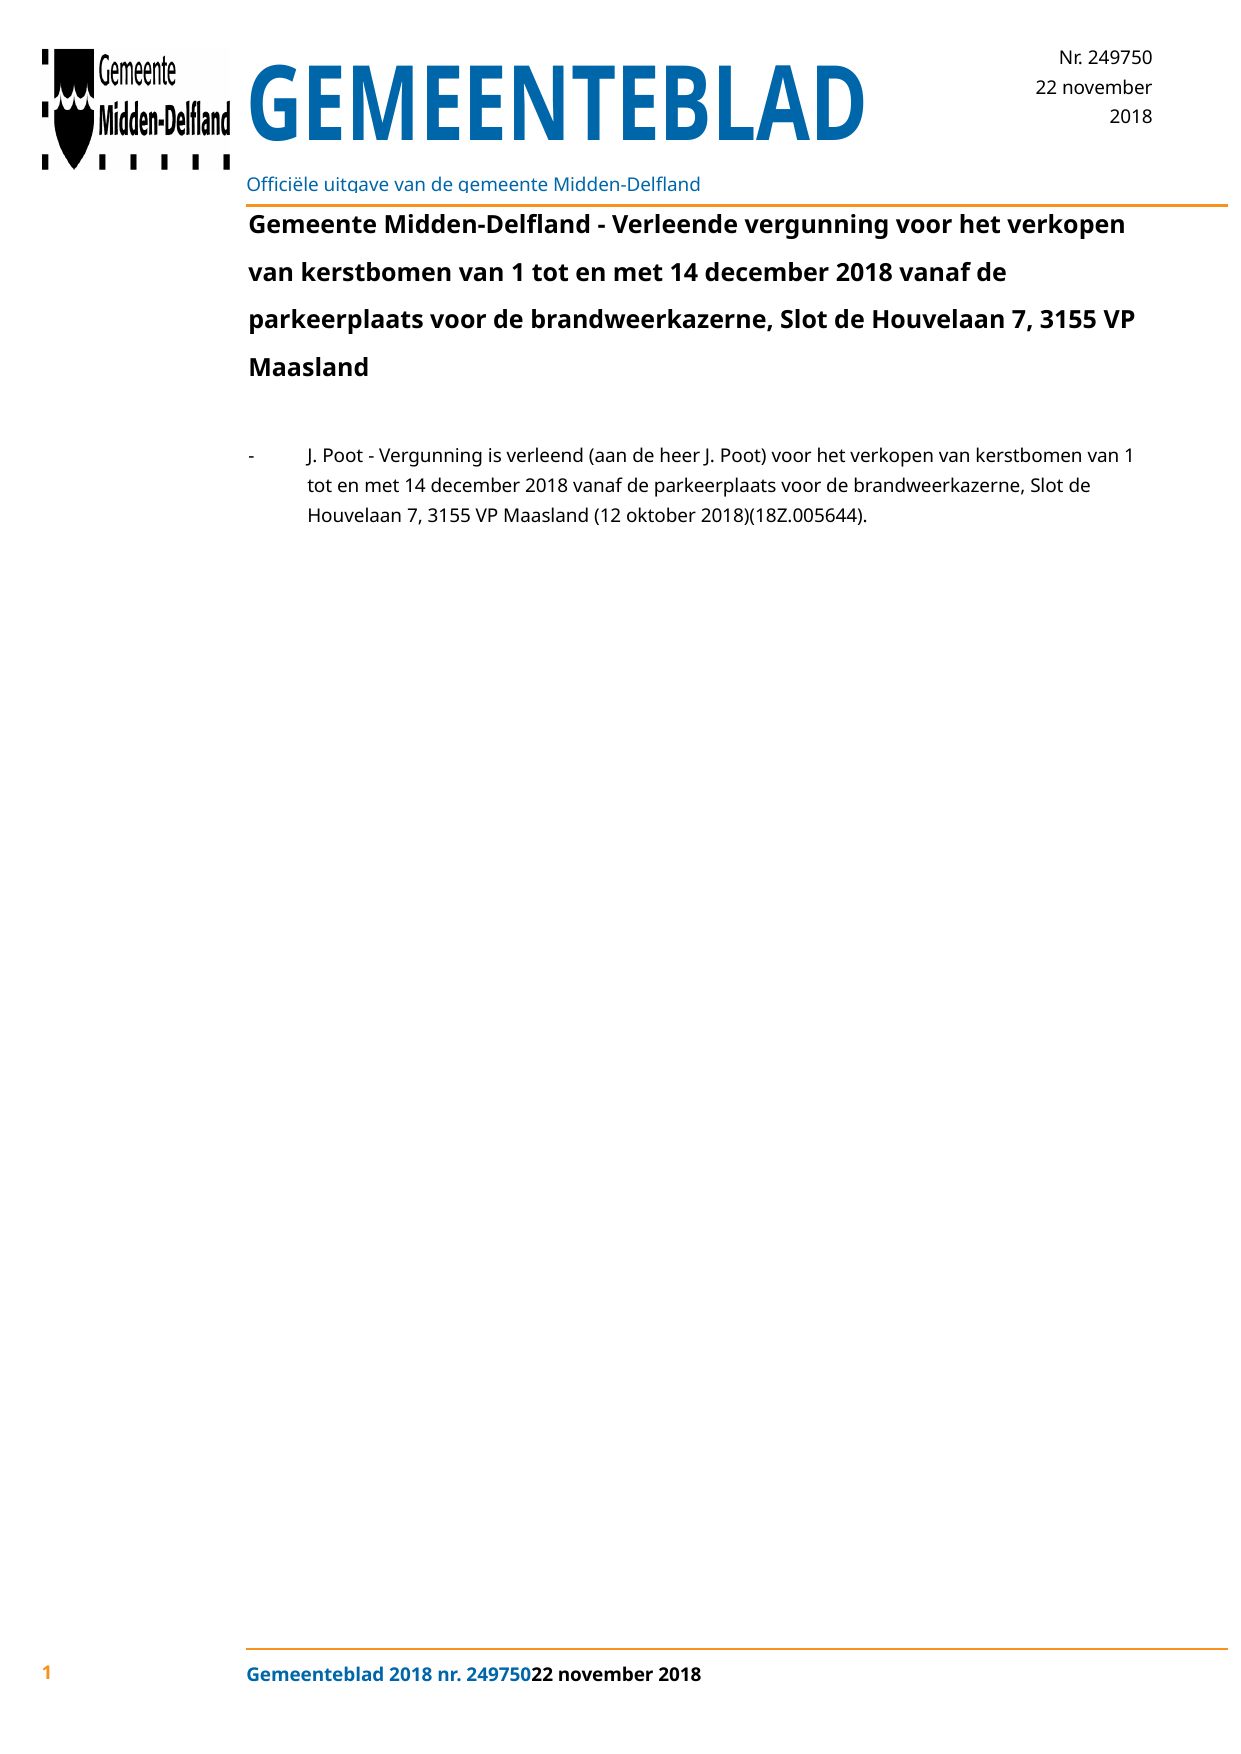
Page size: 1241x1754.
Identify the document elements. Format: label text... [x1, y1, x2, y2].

text Gemeente Midden-Delfland - Verleende vergunning voor het verkopen van kerstbomen van 1 tot en met 14 december 2018 vanaf de parkeerplaats voor de brandweerkazerne, Slot de Houvelaan 7, 3155 VP Maasland [248, 207, 1152, 384]
list J. Poot - Vergunning is verleend (aan de heer J. Poot) voor het verkopen van kerstbomen van 1 tot en met 14 december 2018 vanaf de parkeerplaats voor de brandweerkazerne, Slot de Houvelaan 7, 3155 VP Maasland (12 oktober 2018)(18Z.005644). [248, 443, 1152, 528]
picture [41, 47, 231, 172]
